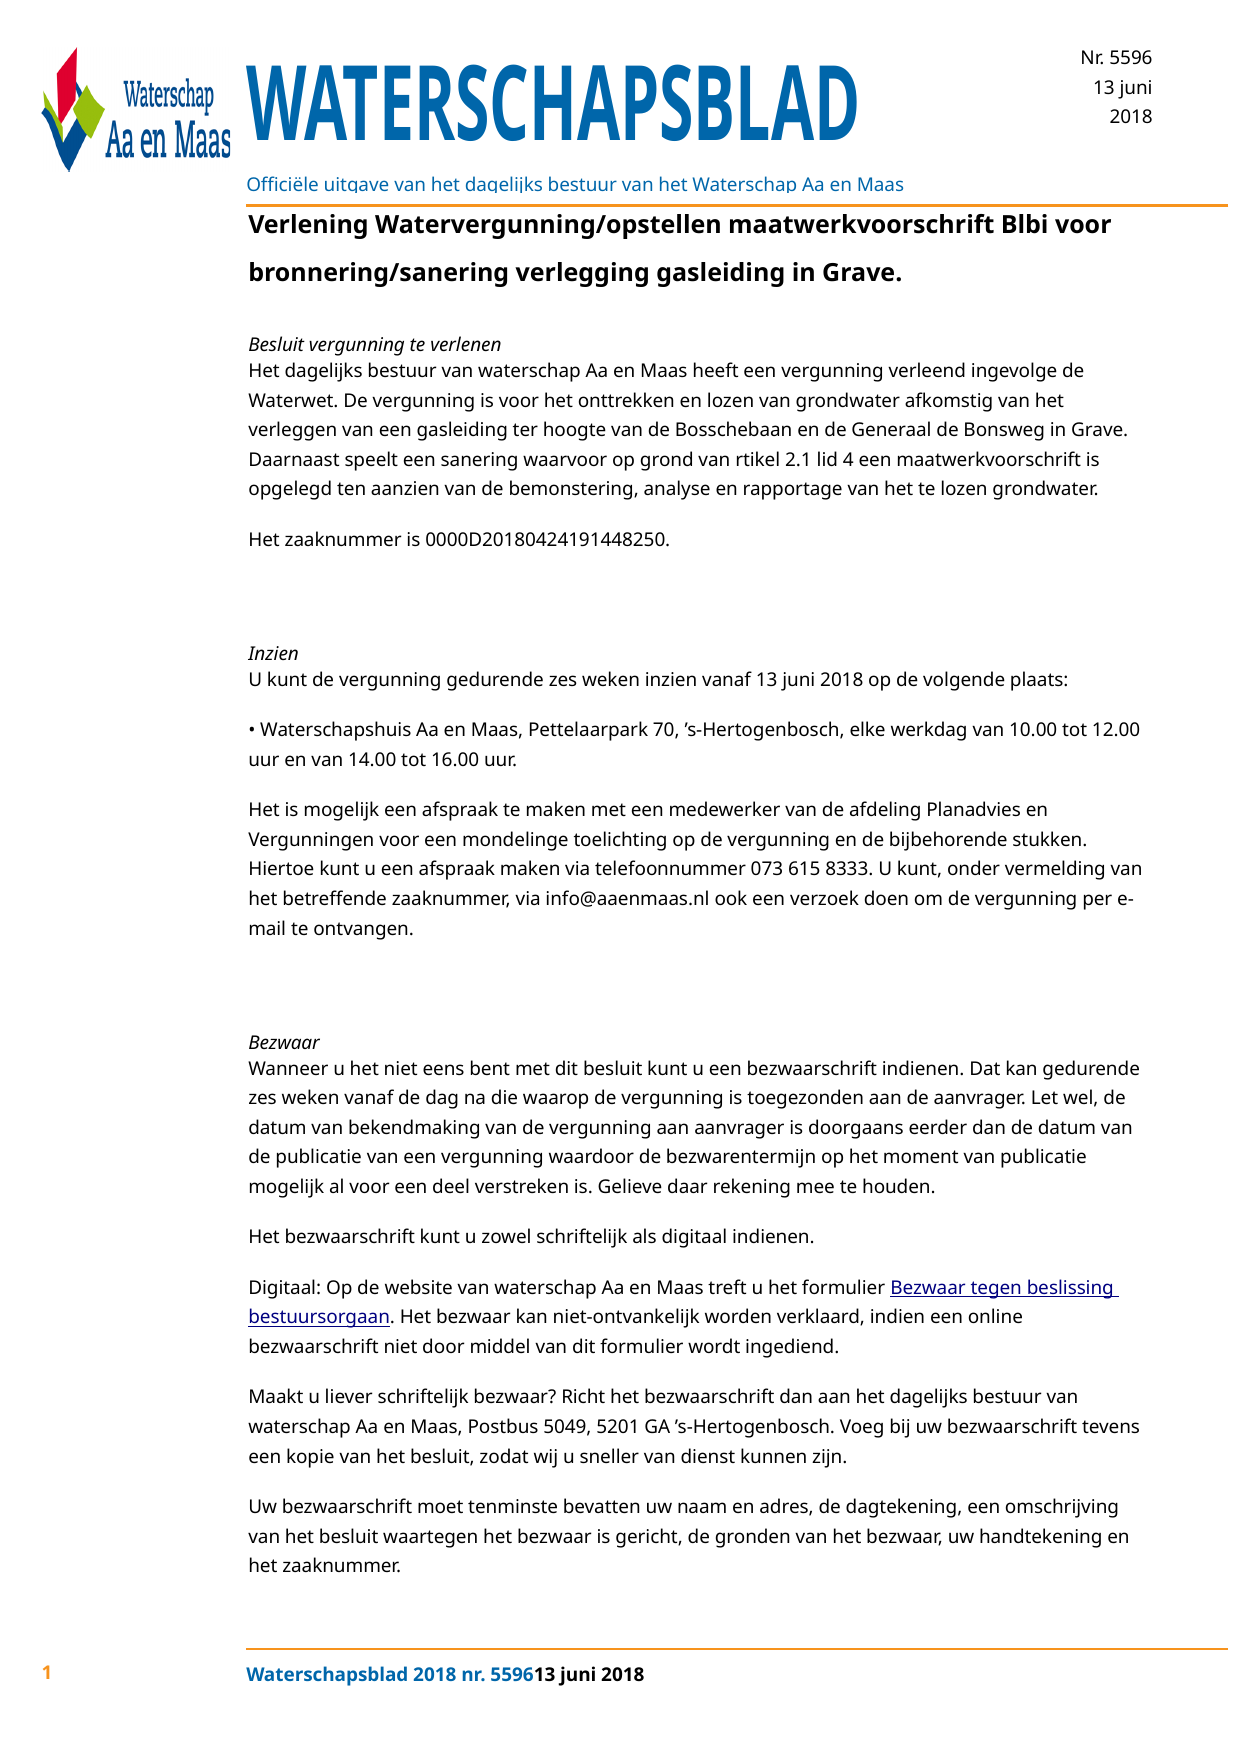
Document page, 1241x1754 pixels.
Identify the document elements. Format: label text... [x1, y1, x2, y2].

text Bezwaar [248, 1029, 1152, 1055]
text Verlening Watervergunning/opstellen maatwerkvoorschrift Blbi voor bronnering/sanering verlegging gasleiding in Grave. [248, 207, 1152, 288]
text Het bezwaarschrift kunt u zowel schriftelijk als digitaal indienen. [248, 1224, 1152, 1249]
text Het zaaknummer is 0000D20180424191448250. [248, 526, 1152, 552]
text Inzien [248, 640, 1152, 666]
text Digitaal: Op de website van waterschap Aa en Maas treft u het formulier Bezwaar tegen beslissing bestuursorgaan. Het bezwaar kan niet-ontvankelijk worden verklaard, indien een online bezwaarschrift niet door middel van dit formulier wordt ingediend. [248, 1274, 1152, 1359]
text Wanneer u het niet eens bent met dit besluit kunt u een bezwaarschrift indienen. Dat kan gedurende zes weken vanaf de dag na die waarop de vergunning is toegezonden aan de aanvrager. Let wel, de datum van bekendmaking van de vergunning aan aanvrager is doorgaans eerder dan de datum van de publicatie van een vergunning waardoor de bezwarentermijn op het moment van publicatie mogelijk al voor een deel verstreken is. Gelieve daar rekening mee te houden. [248, 1055, 1152, 1199]
text Uw bezwaarschrift moet tenminste bevatten uw naam en adres, de dagtekening, een omschrijving van het besluit waartegen het bezwaar is gericht, de gronden van het bezwaar, uw handtekening en het zaaknummer. [248, 1493, 1152, 1578]
text Het dagelijks bestuur van waterschap Aa en Maas heeft een vergunning verleend ingevolge de Waterwet. De vergunning is voor het onttrekken en lozen van grondwater afkomstig van het verleggen van een gasleiding ter hoogte van de Bosschebaan en de Generaal de Bonsweg in Grave. Daarnaast speelt een sanering waarvoor op grond van rtikel 2.1 lid 4 een maatwerkvoorschrift is opgelegd ten aanzien van de bemonstering, analyse en rapportage van het te lozen grondwater. [248, 357, 1152, 501]
text Het is mogelijk een afspraak te maken met een medewerker van de afdeling Planadvies en Vergunningen voor een mondelinge toelichting op de vergunning en de bijbehorende stukken. Hiertoe kunt u een afspraak maken via telefoonnummer 073 615 8333. U kunt, onder vermelding van het betreffende zaaknummer, via info@aaenmaas.nl ook een verzoek doen om de vergunning per e-mail te ontvangen. [248, 796, 1152, 941]
text Besluit vergunning te verlenen [248, 331, 1152, 357]
text Maakt u liever schriftelijk bezwaar? Richt het bezwaarschrift dan aan het dagelijks bestuur van waterschap Aa en Maas, Postbus 5049, 5201 GA ’s-Hertogenbosch. Voeg bij uw bezwaarschrift tevens een kopie van het besluit, zodat wij u sneller van dienst kunnen zijn. [248, 1384, 1152, 1468]
picture [41, 47, 231, 172]
text U kunt de vergunning gedurende zes weken inzien vanaf 13 juni 2018 op de volgende plaats: [248, 666, 1152, 692]
text • Waterschapshuis Aa en Maas, Pettelaarpark 70, ’s-Hertogenbosch, elke werkdag van 10.00 tot 12.00 uur en van 14.00 tot 16.00 uur. [248, 716, 1152, 772]
